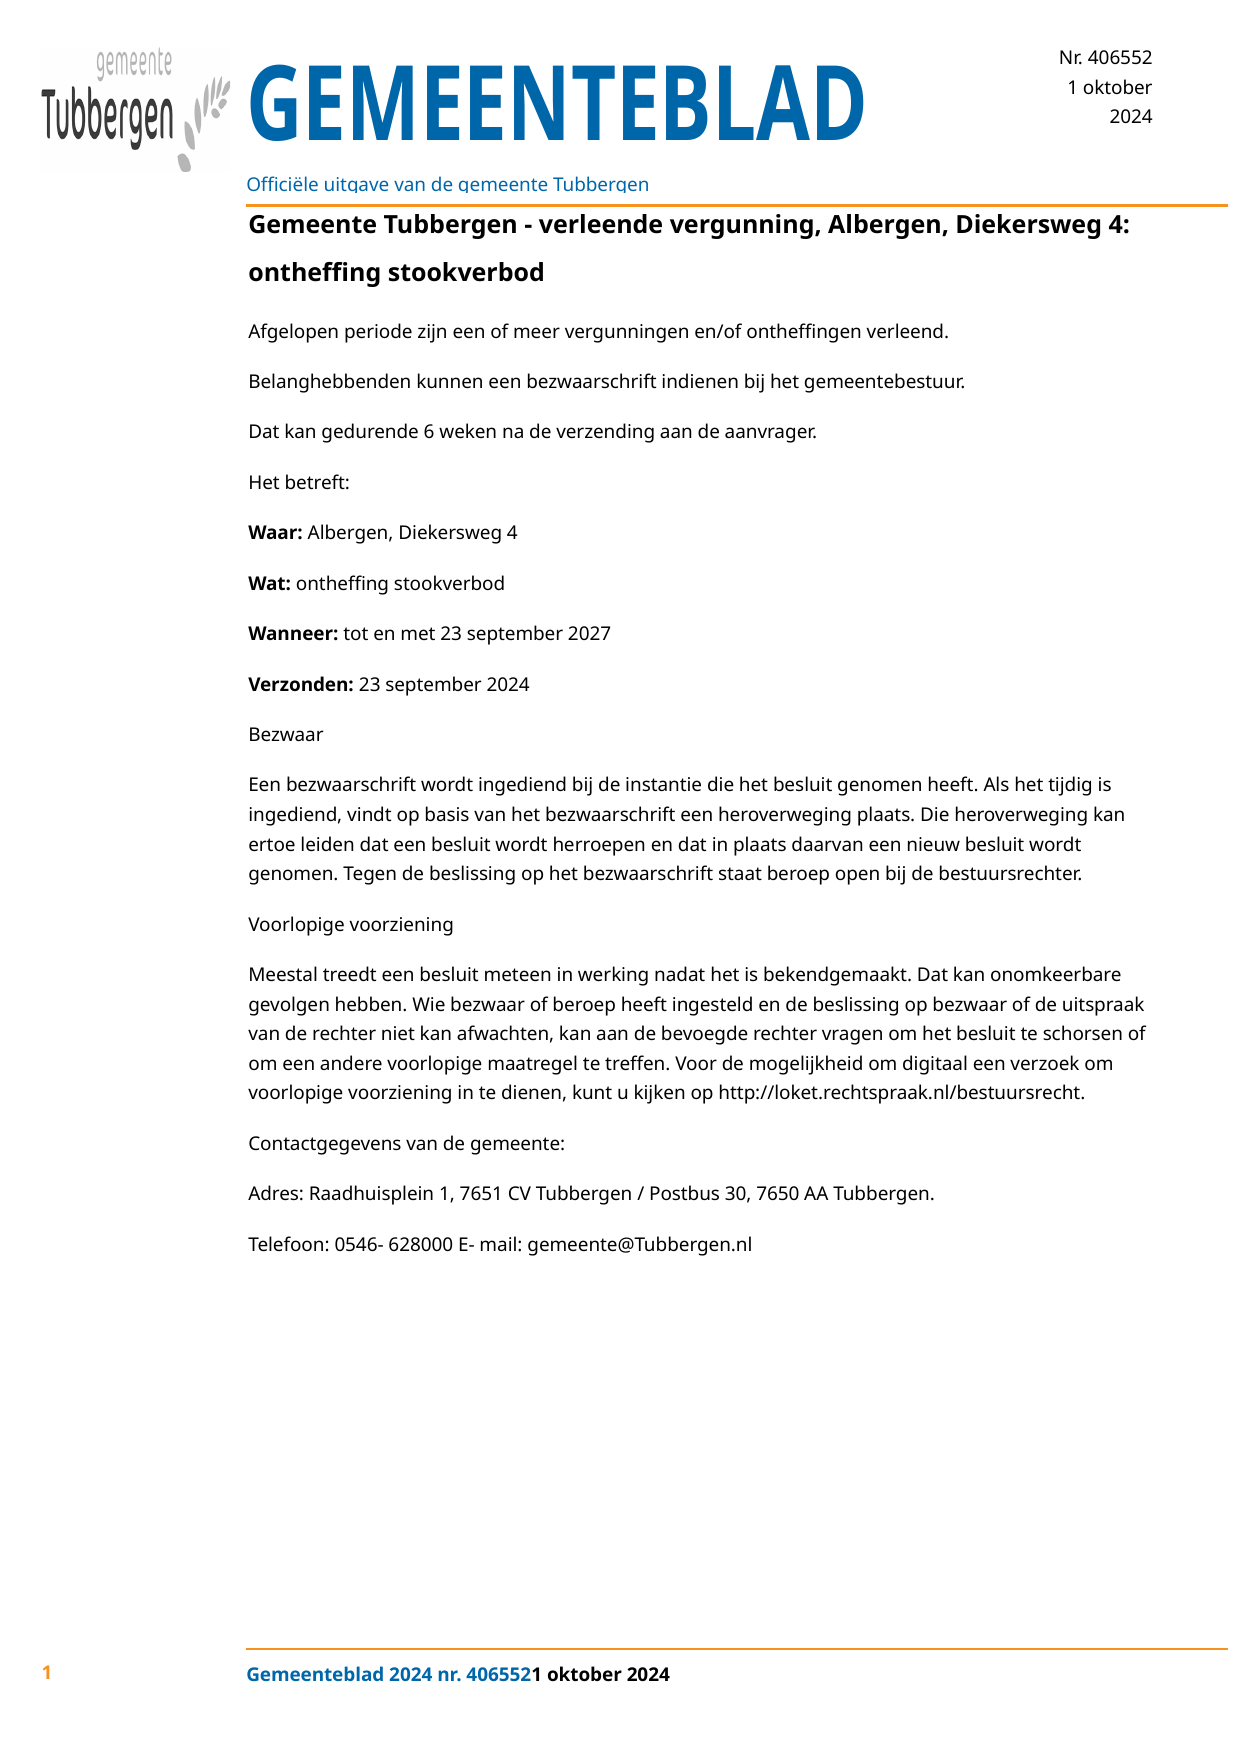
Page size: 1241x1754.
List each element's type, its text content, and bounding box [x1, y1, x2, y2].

text Contactgegevens van de gemeente: [248, 1130, 1152, 1156]
text Het betreft: [248, 469, 1152, 495]
text Een bezwaarschrift wordt ingediend bij de instantie die het besluit genomen heeft. Als het tijdig is ingediend, vindt op basis van het bezwaarschrift een heroverweging plaats. Die heroverweging kan ertoe leiden dat een besluit wordt herroepen en dat in plaats daarvan een nieuw besluit wordt genomen. Tegen de beslissing op het bezwaarschrift staat beroep open bij de bestuursrechter. [248, 772, 1152, 886]
text Wat: ontheffing stookverbod [248, 570, 1152, 596]
picture [41, 47, 231, 172]
text Bezwaar [248, 721, 1152, 747]
text Dat kan gedurende 6 weken na de verzending aan de aanvrager. [248, 419, 1152, 444]
text Telefoon: 0546- 628000 E- mail: gemeente@Tubbergen.nl [248, 1231, 1152, 1257]
text Voorlopige voorziening [248, 911, 1152, 937]
text Wanneer: tot en met 23 september 2027 [248, 620, 1152, 646]
text Meestal treedt een besluit meteen in werking nadat het is bekendgemaakt. Dat kan onomkeerbare gevolgen hebben. Wie bezwaar of beroep heeft ingesteld en de beslissing op bezwaar of de uitspraak van de rechter niet kan afwachten, kan aan de bevoegde rechter vragen om het besluit te schorsen of om een andere voorlopige maatregel te treffen. Voor de mogelijkheid om digitaal een verzoek om voorlopige voorziening in te dienen, kunt u kijken op http://loket.rechtspraak.nl/bestuursrecht. [248, 961, 1152, 1105]
text Gemeente Tubbergen - verleende vergunning, Albergen, Diekersweg 4: ontheffing stookverbod [248, 207, 1152, 288]
text Verzonden: 23 september 2024 [248, 671, 1152, 697]
text Belanghebbenden kunnen een bezwaarschrift indienen bij het gemeentebestuur. [248, 368, 1152, 394]
text Afgelopen periode zijn een of meer vergunningen en/of ontheffingen verleend. [248, 318, 1152, 344]
text Waar: Albergen, Diekersweg 4 [248, 519, 1152, 545]
text Adres: Raadhuisplein 1, 7651 CV Tubbergen / Postbus 30, 7650 AA Tubbergen. [248, 1180, 1152, 1206]
